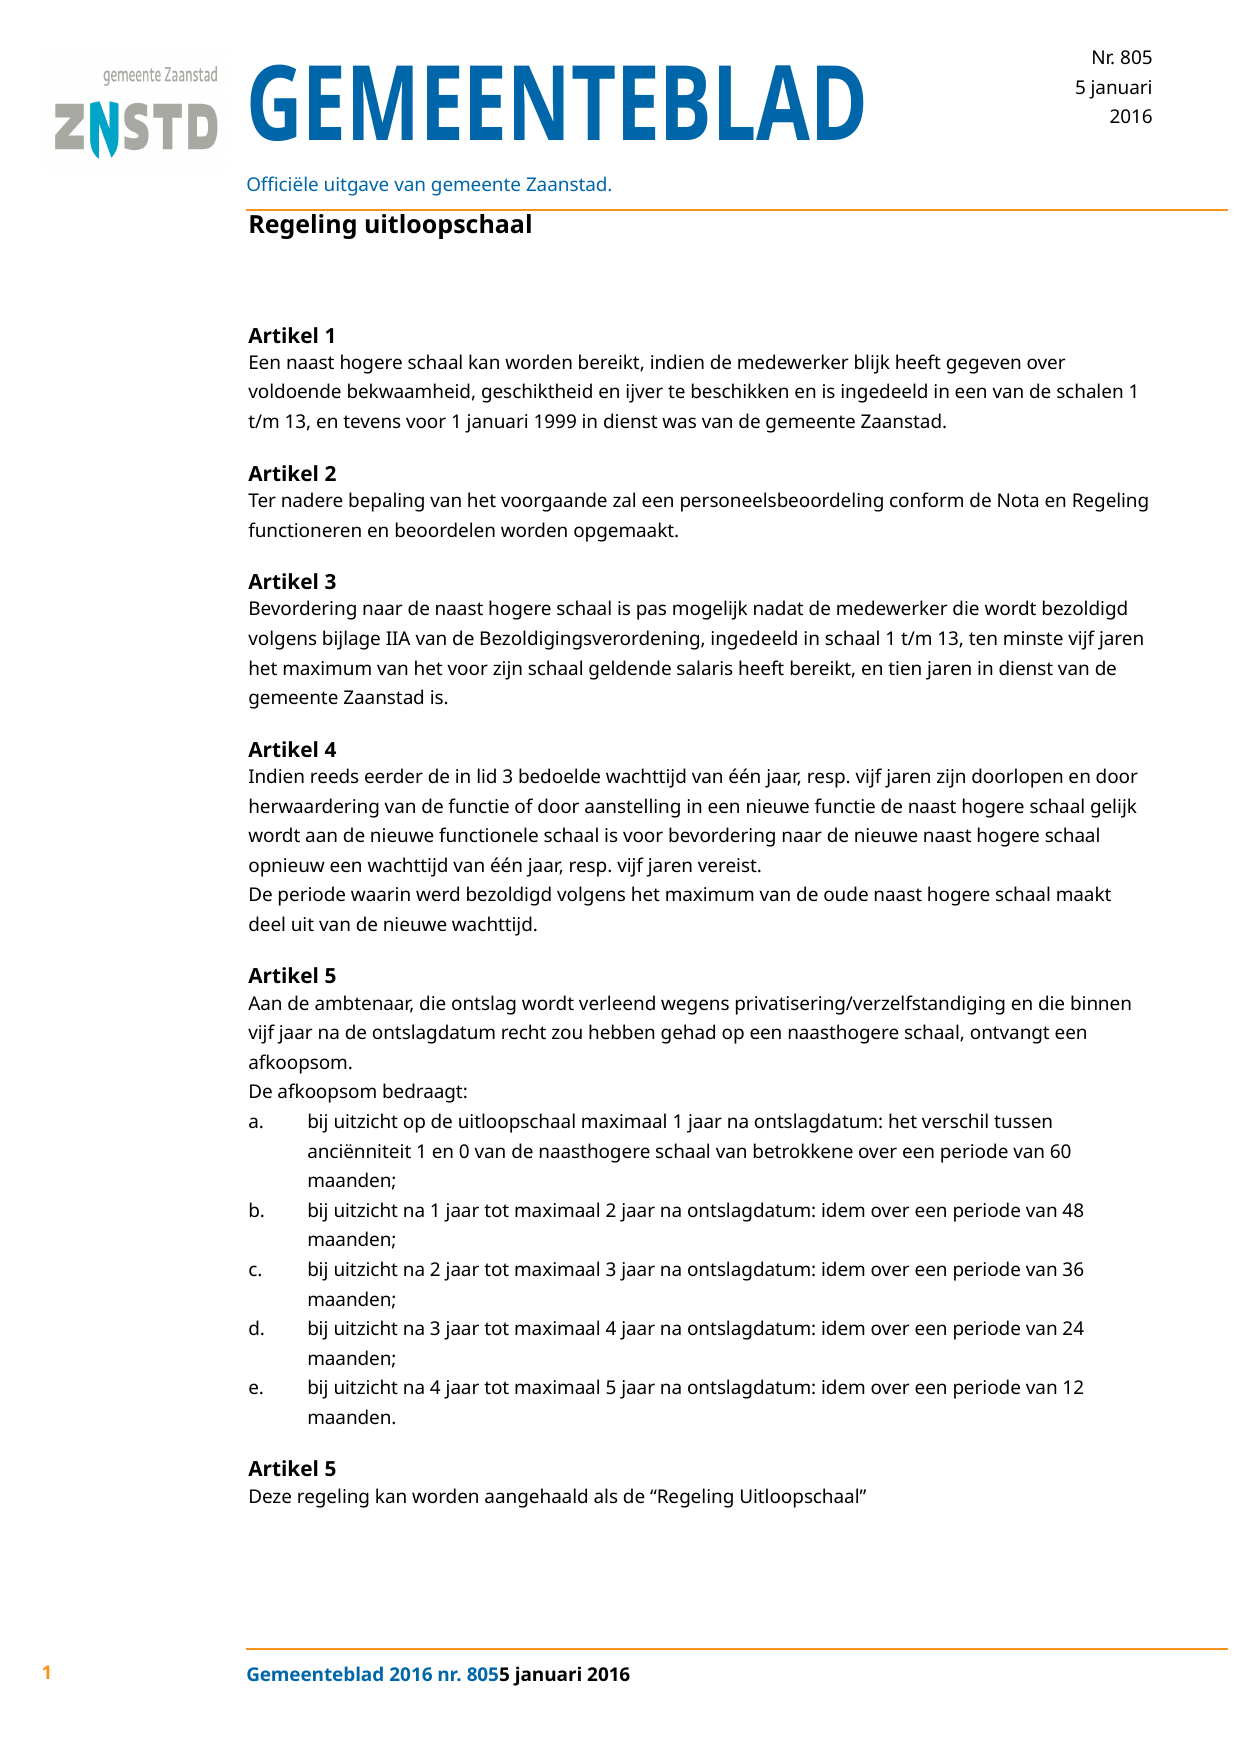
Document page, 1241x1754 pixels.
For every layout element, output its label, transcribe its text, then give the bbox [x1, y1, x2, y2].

text Artikel 5 [248, 962, 1152, 990]
text Artikel 5 [248, 1454, 1152, 1483]
text Artikel 2 [248, 459, 1152, 487]
list bij uitzicht na 1 jaar tot maximaal 2 jaar na ontslagdatum: idem over een periode van 48 maanden; [248, 1197, 1152, 1252]
text Bevordering naar de naast hogere schaal is pas mogelijk nadat de medewerker die wordt bezoldigd volgens bijlage IIA van de Bezoldigingsverordening, ingedeeld in schaal 1 t/m 13, ten minste vijf jaren het maximum van het voor zijn schaal geldende salaris heeft bereikt, en tien jaren in dienst van de gemeente Zaanstad is. [248, 596, 1152, 710]
picture [41, 47, 231, 172]
text De afkoopsom bedraagt: [248, 1079, 1152, 1104]
list bij uitzicht na 4 jaar tot maximaal 5 jaar na ontslagdatum: idem over een periode van 12 maanden. [248, 1374, 1152, 1430]
text Artikel 1 [248, 321, 1152, 349]
text Artikel 3 [248, 567, 1152, 596]
list bij uitzicht na 2 jaar tot maximaal 3 jaar na ontslagdatum: idem over een periode van 36 maanden; [248, 1256, 1152, 1312]
text Aan de ambtenaar, die ontslag wordt verleend wegens privatisering/verzelfstandiging en die binnen vijf jaar na de ontslagdatum recht zou hebben gehad op een naasthogere schaal, ontvangt een afkoopsom. [248, 990, 1152, 1075]
list bij uitzicht na 3 jaar tot maximaal 4 jaar na ontslagdatum: idem over een periode van 24 maanden; [248, 1315, 1152, 1371]
text Een naast hogere schaal kan worden bereikt, indien de medewerker blijk heeft gegeven over voldoende bekwaamheid, geschiktheid en ijver te beschikken en is ingedeeld in een van de schalen 1 t/m 13, en tevens voor 1 januari 1999 in dienst was van de gemeente Zaanstad. [248, 349, 1152, 434]
text Regeling uitloopschaal [248, 211, 1152, 241]
text De periode waarin werd bezoldigd volgens het maximum van de oude naast hogere schaal maakt deel uit van de nieuwe wachttijd. [248, 882, 1152, 937]
text Artikel 4 [248, 735, 1152, 763]
text Deze regeling kan worden aangehaald als de “Regeling Uitloopschaal” [248, 1483, 1152, 1509]
text Indien reeds eerder de in lid 3 bedoelde wachttijd van één jaar, resp. vijf jaren zijn doorlopen en door herwaardering van de functie of door aanstelling in een nieuwe functie de naast hogere schaal gelijk wordt aan de nieuwe functionele schaal is voor bevordering naar de nieuwe naast hogere schaal opnieuw een wachttijd van één jaar, resp. vijf jaren vereist. [248, 763, 1152, 878]
text Ter nadere bepaling van het voorgaande zal een personeelsbeoordeling conform de Nota en Regeling functioneren en beoordelen worden opgemaakt. [248, 487, 1152, 542]
list bij uitzicht op de uitloopschaal maximaal 1 jaar na ontslagdatum: het verschil tussen anciënniteit 1 en 0 van de naasthogere schaal van betrokkene over een periode van 60 maanden; [248, 1108, 1152, 1193]
